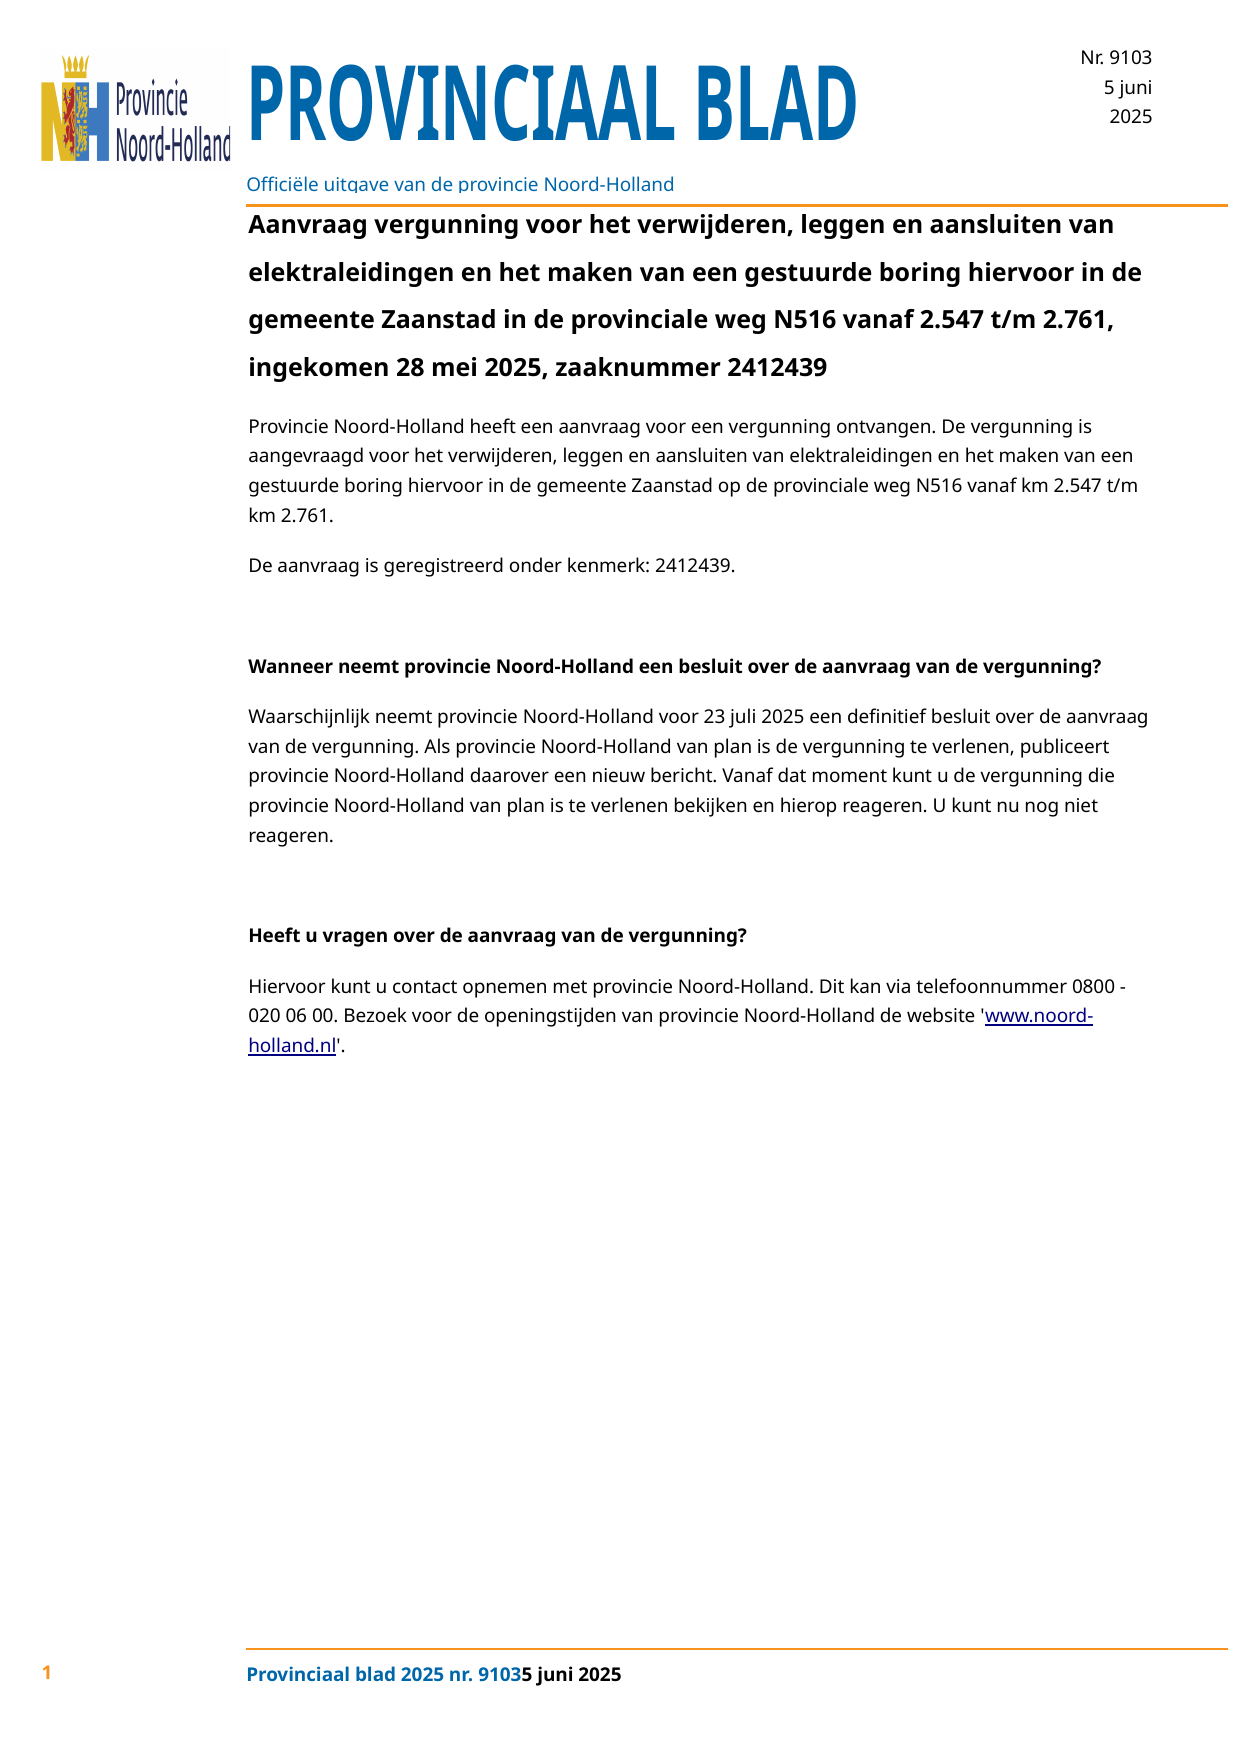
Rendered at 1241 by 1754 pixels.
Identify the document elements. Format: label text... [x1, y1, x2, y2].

text Waarschijnlijk neemt provincie Noord-Holland voor 23 juli 2025 een definitief besluit over de aanvraag van de vergunning. Als provincie Noord-Holland van plan is de vergunning te verlenen, publiceert provincie Noord-Holland daarover een nieuw bericht. Vanaf dat moment kunt u de vergunning die provincie Noord-Holland van plan is te verlenen bekijken en hierop reageren. U kunt nu nog niet reageren. [248, 703, 1152, 848]
text De aanvraag is geregistreerd onder kenmerk: 2412439. [248, 552, 1152, 578]
picture [41, 47, 231, 172]
text Hiervoor kunt u contact opnemen met provincie Noord-Holland. Dit kan via telefoonnummer 0800 - 020 06 00. Bezoek voor de openingstijden van provincie Noord-Holland de website 'www.noord-holland.nl'. [248, 973, 1152, 1058]
text Aanvraag vergunning voor het verwijderen, leggen en aansluiten van elektraleidingen en het maken van een gestuurde boring hiervoor in de gemeente Zaanstad in de provinciale weg N516 vanaf 2.547 t/m 2.761, ingekomen 28 mei 2025, zaaknummer 2412439 [248, 207, 1152, 384]
text Provincie Noord-Holland heeft een aanvraag voor een vergunning ontvangen. De vergunning is aangevraagd voor het verwijderen, leggen en aansluiten van elektraleidingen en het maken van een gestuurde boring hiervoor in de gemeente Zaanstad op de provinciale weg N516 vanaf km 2.547 t/m km 2.761. [248, 413, 1152, 528]
text Heeft u vragen over de aanvraag van de vergunning? [248, 923, 1152, 948]
text Wanneer neemt provincie Noord-Holland een besluit over de aanvraag van de vergunning? [248, 653, 1152, 679]
